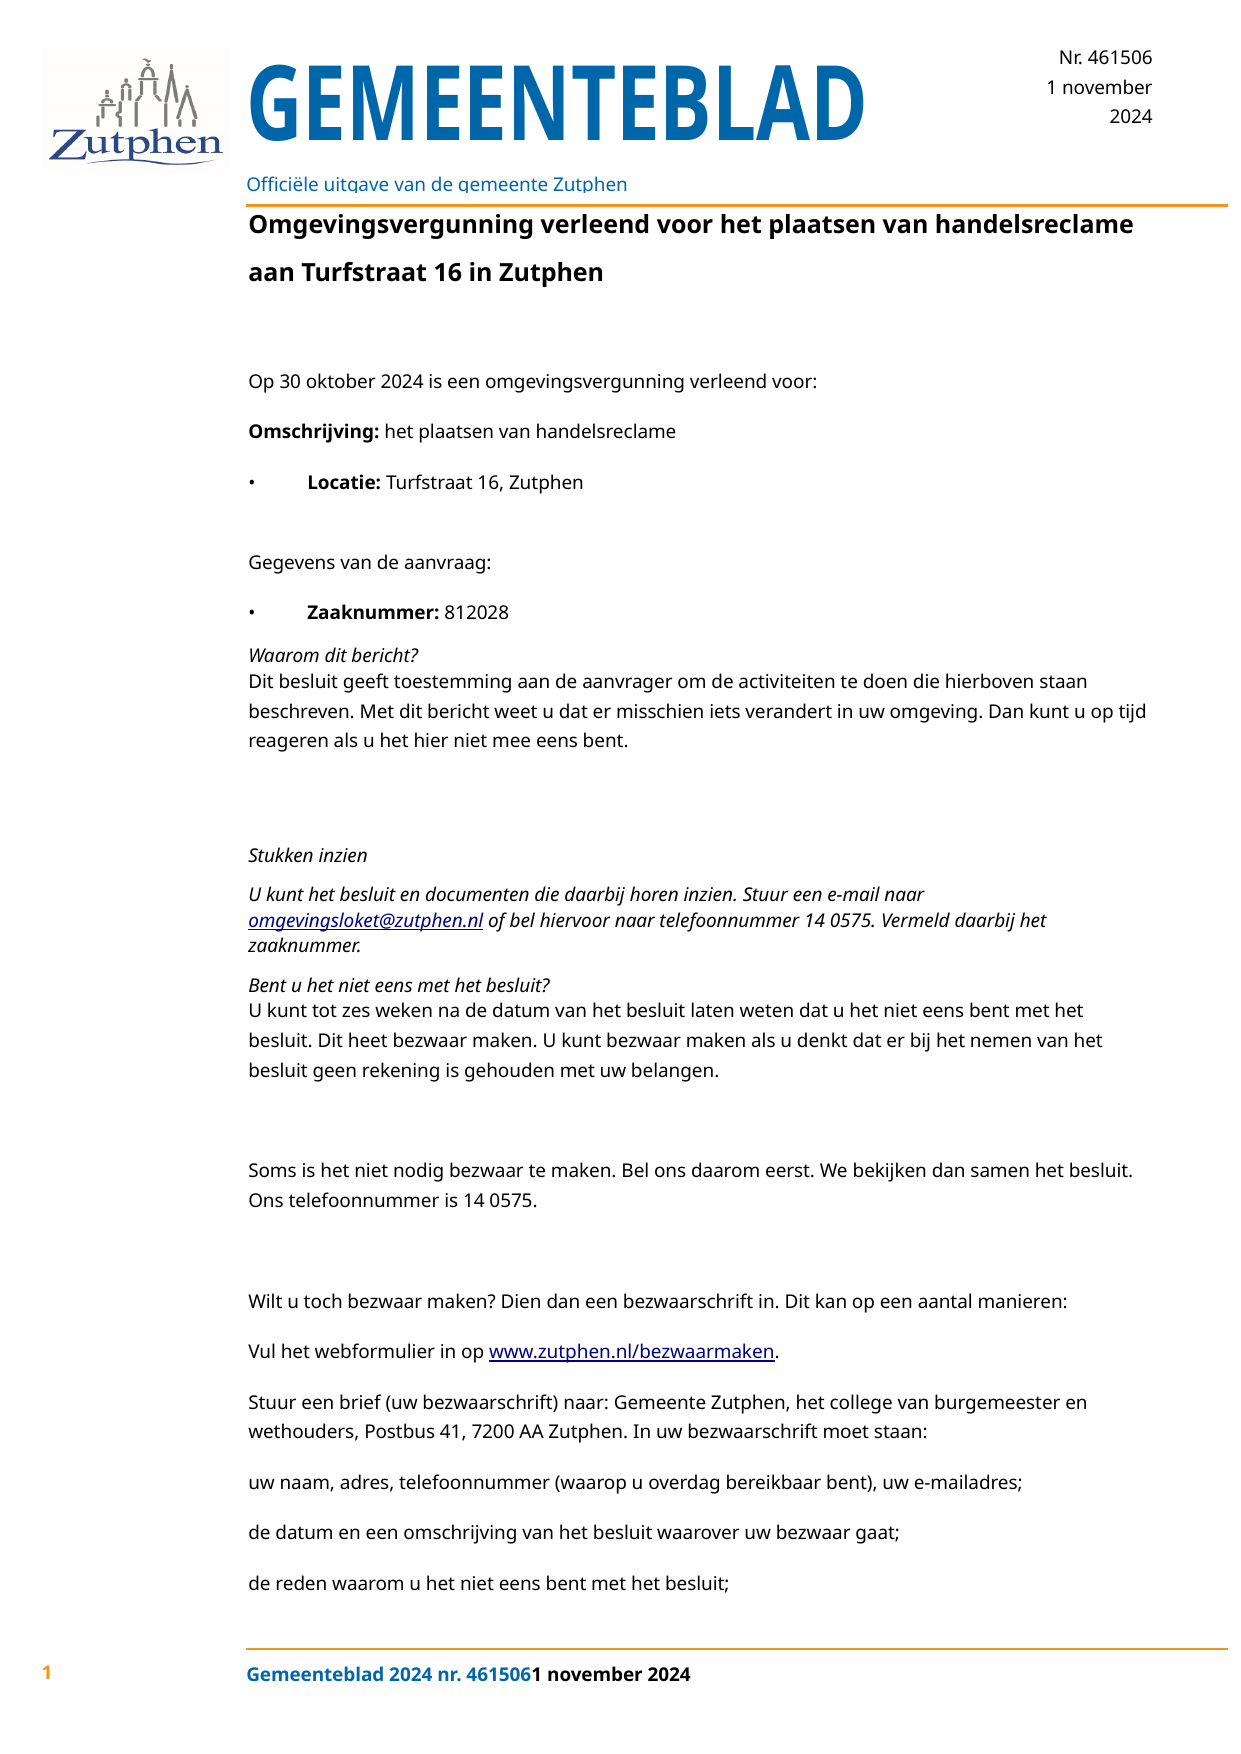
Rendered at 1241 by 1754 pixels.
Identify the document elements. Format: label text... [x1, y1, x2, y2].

text Omschrijving: het plaatsen van handelsreclame [248, 419, 1152, 444]
list Locatie: Turfstraat 16, Zutphen [248, 469, 1152, 495]
text Waarom dit bericht? [248, 643, 1152, 668]
text Stuur een brief (uw bezwaarschrift) naar: Gemeente Zutphen, het college van burgemeester en wethouders, Postbus 41, 7200 AA Zutphen. In uw bezwaarschrift moet staan: [248, 1389, 1152, 1444]
text de reden waarom u het niet eens bent met het besluit; [248, 1570, 1152, 1596]
text Dit besluit geeft toestemming aan de aanvrager om de activiteiten te doen die hierboven staan beschreven. Met dit bericht weet u dat er misschien iets verandert in uw omgeving. Dan kunt u op tijd reageren als u het hier niet mee eens bent. [248, 668, 1152, 753]
text Omgevingsvergunning verleend voor het plaatsen van handelsreclame aan Turfstraat 16 in Zutphen [248, 207, 1152, 288]
text uw naam, adres, telefoonnummer (waarop u overdag bereikbaar bent), uw e-mailadres; [248, 1469, 1152, 1495]
text Soms is het niet nodig bezwaar te maken. Bel ons daarom eerst. We bekijken dan samen het besluit. Ons telefoonnummer is 14 0575. [248, 1158, 1152, 1213]
text Op 30 oktober 2024 is een omgevingsvergunning verleend voor: [248, 368, 1152, 394]
picture [41, 47, 231, 172]
text U kunt het besluit en documenten die daarbij horen inzien. Stuur een e-mail naar omgevingsloket@zutphen.nl of bel hiervoor naar telefoonnummer 14 0575. Vermeld daarbij het zaaknummer. [248, 881, 1152, 958]
text Wilt u toch bezwaar maken? Dien dan een bezwaarschrift in. Dit kan op een aantal manieren: [248, 1288, 1152, 1314]
list Zaaknummer: 812028 [248, 599, 1152, 625]
text Vul het webformulier in op www.zutphen.nl/bezwaarmaken. [248, 1338, 1152, 1364]
text de datum en een omschrijving van het besluit waarover uw bezwaar gaat; [248, 1519, 1152, 1545]
text Gegevens van de aanvraag: [248, 549, 1152, 575]
text Stukken inzien [248, 842, 1152, 868]
text Bent u het niet eens met het besluit? [248, 972, 1152, 998]
text U kunt tot zes weken na de datum van het besluit laten weten dat u het niet eens bent met het besluit. Dit heet bezwaar maken. U kunt bezwaar maken als u denkt dat er bij het nemen van het besluit geen rekening is gehouden met uw belangen. [248, 998, 1152, 1083]
